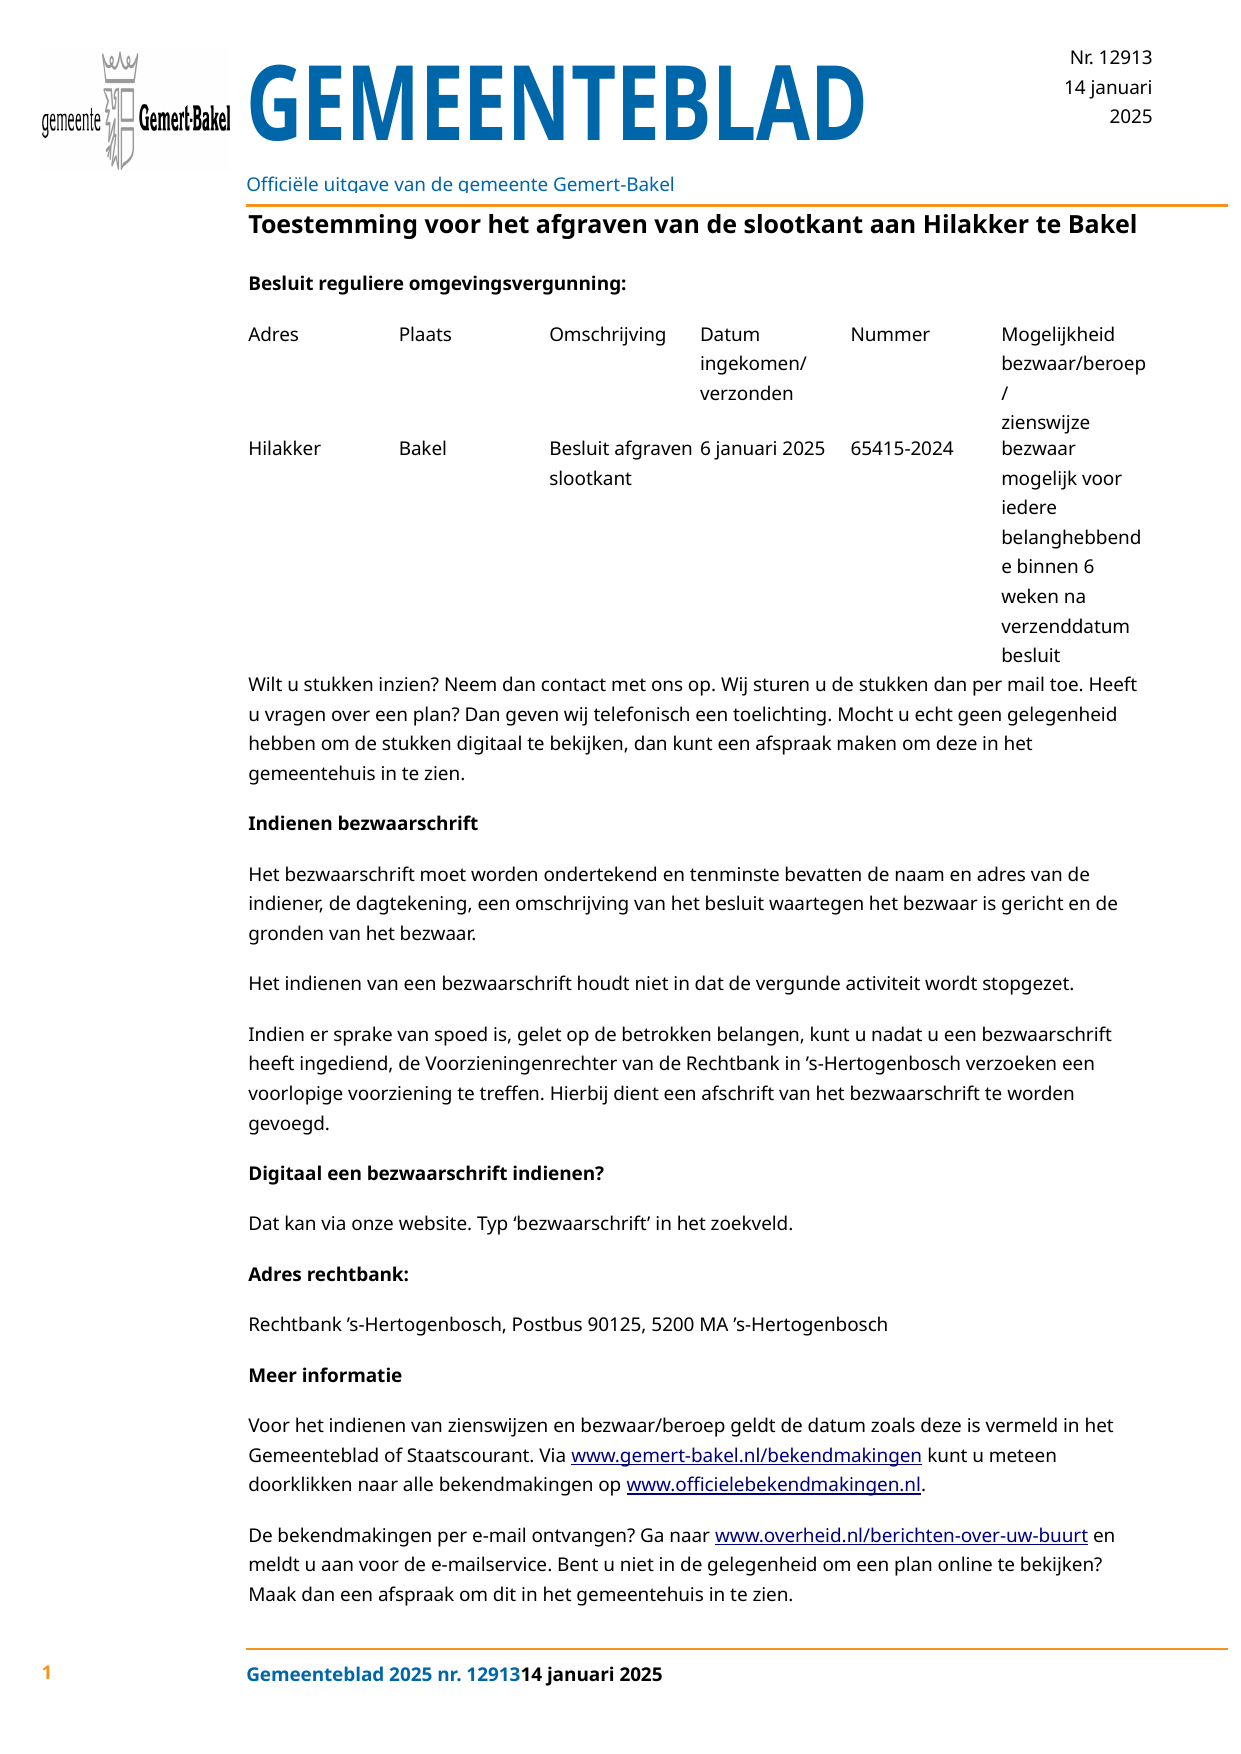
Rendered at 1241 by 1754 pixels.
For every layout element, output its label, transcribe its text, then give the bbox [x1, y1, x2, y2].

text Rechtbank ’s-Hertogenbosch, Postbus 90125, 5200 MA ’s-Hertogenbosch [248, 1311, 1152, 1337]
text Het bezwaarschrift moet worden ondertekend en tenminste bevatten de naam en adres van de indiener, de dagtekening, een omschrijving van het besluit waartegen het bezwaar is gericht en de gronden van het bezwaar. [248, 861, 1152, 946]
table_cell bezwaar mogelijk voor iedere belanghebbende binnen 6 weken na verzenddatum besluit [1001, 435, 1152, 668]
table_header Plaats [399, 321, 549, 435]
text Wilt u stukken inzien? Neem dan contact met ons op. Wij sturen u de stukken dan per mail toe. Heeft u vragen over een plan? Dan geven wij telefonisch een toelichting. Mocht u echt geen gelegenheid hebben om de stukken digitaal te bekijken, dan kunt een afspraak maken om deze in het gemeentehuis in te zien. [248, 671, 1152, 786]
table_header Nummer [850, 321, 1001, 435]
text Besluit reguliere omgevingsvergunning: [248, 270, 1152, 296]
picture [41, 47, 231, 172]
table_header Mogelijkheid bezwaar/beroep/ zienswijze [1001, 321, 1152, 435]
text Toestemming voor het afgraven van de slootkant aan Hilakker te Bakel [248, 207, 1152, 241]
text Indienen bezwaarschrift [248, 811, 1152, 836]
table_cell Hilakker [248, 435, 398, 668]
table_header Datum ingekomen/ verzonden [700, 321, 850, 435]
text Adres rechtbank: [248, 1261, 1152, 1287]
text Indien er sprake van spoed is, gelet op de betrokken belangen, kunt u nadat u een bezwaarschrift heeft ingediend, de Voorzieningenrechter van de Rechtbank in ’s-Hertogenbosch verzoeken een voorlopige voorziening te treffen. Hierbij dient een afschrift van het bezwaarschrift te worden gevoegd. [248, 1021, 1152, 1135]
text Meer informatie [248, 1362, 1152, 1387]
text Het indienen van een bezwaarschrift houdt niet in dat de vergunde activiteit wordt stopgezet. [248, 971, 1152, 996]
table_cell 65415-2024 [850, 435, 1001, 668]
table_cell Besluit afgraven slootkant [549, 435, 700, 668]
text De bekendmakingen per e-mail ontvangen? Ga naar www.overheid.nl/berichten-over-uw-buurt en meldt u aan voor de e-mailservice. Bent u niet in de gelegenheid om een plan online te bekijken? Maak dan een afspraak om dit in het gemeentehuis in te zien. [248, 1522, 1152, 1607]
table_cell Bakel [399, 435, 549, 668]
text Voor het indienen van zienswijzen en bezwaar/beroep geldt de datum zoals deze is vermeld in het Gemeenteblad of Staatscourant. Via www.gemert-bakel.nl/bekendmakingen kunt u meteen doorklikken naar alle bekendmakingen op www.officielebekendmakingen.nl. [248, 1412, 1152, 1497]
table_header Adres [248, 321, 398, 435]
table_cell 6 januari 2025 [700, 435, 850, 668]
text Dat kan via onze website. Typ ‘bezwaarschrift’ in het zoekveld. [248, 1211, 1152, 1236]
text Digitaal een bezwaarschrift indienen? [248, 1160, 1152, 1186]
table_header Omschrijving [549, 321, 700, 435]
